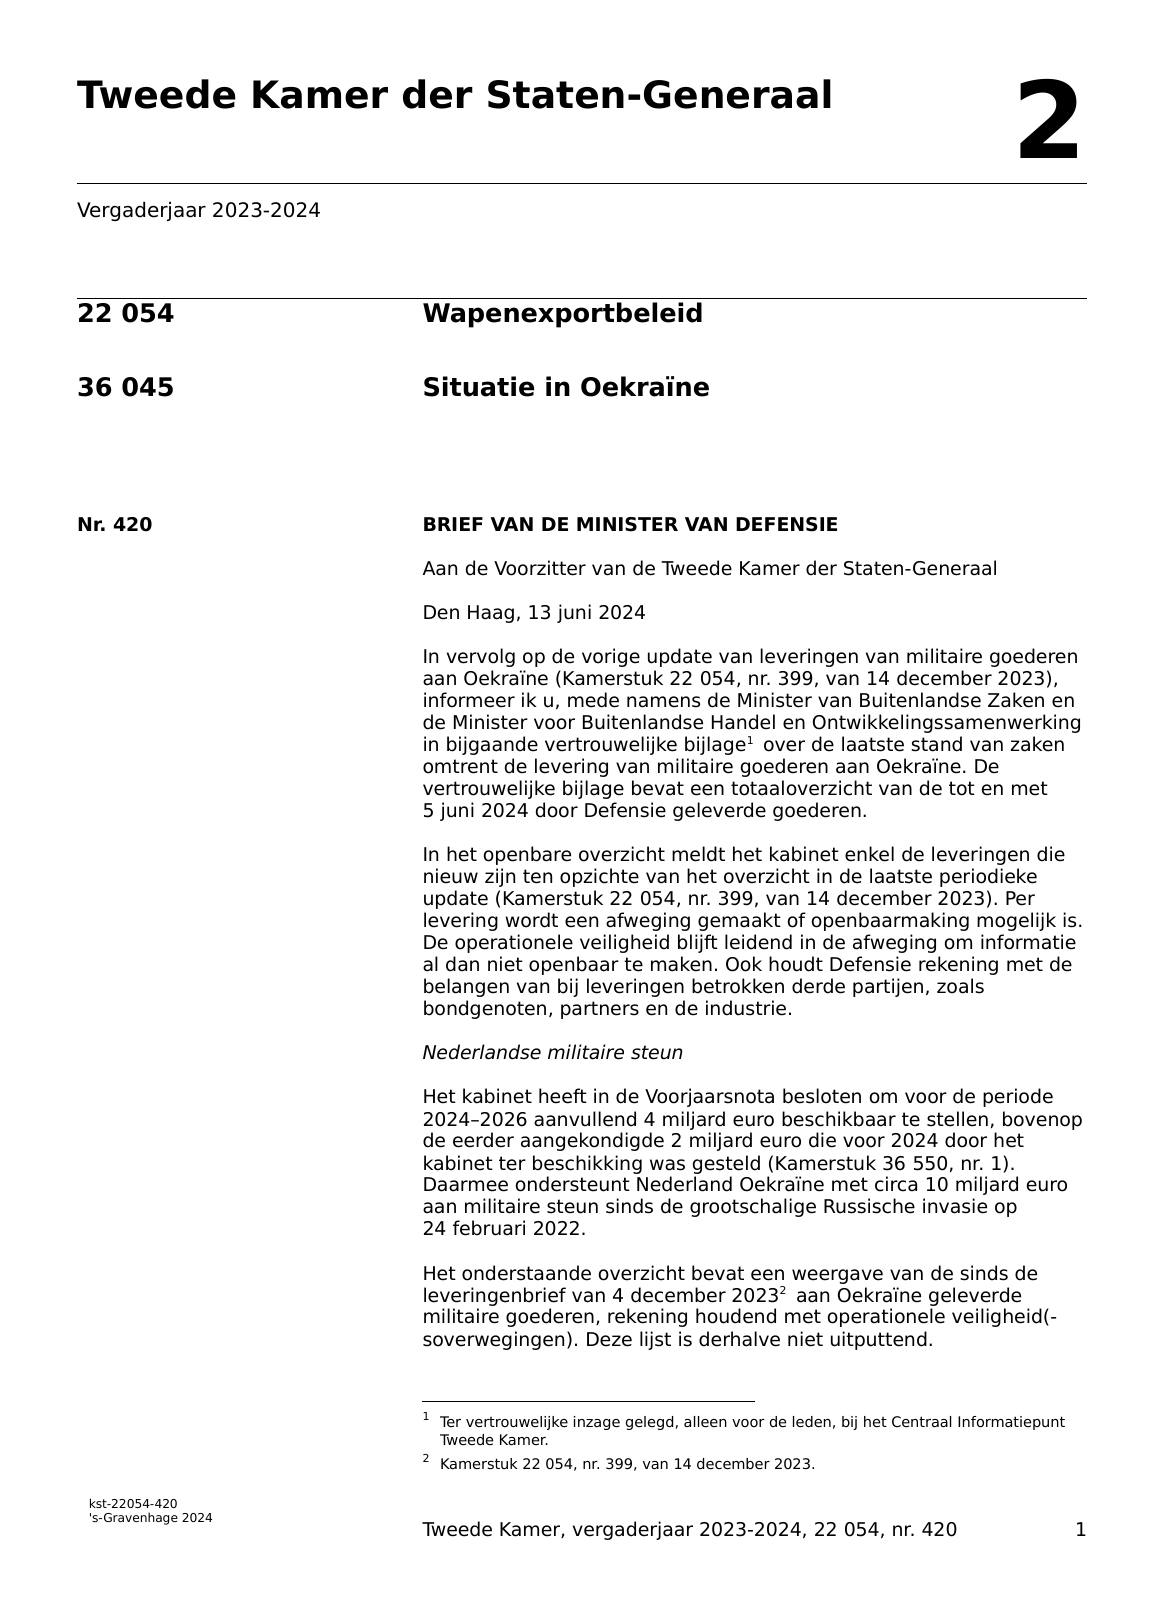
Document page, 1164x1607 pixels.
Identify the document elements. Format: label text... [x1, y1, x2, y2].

table_header Tweede Kamer der Staten-Generaal [77, 59, 886, 183]
text Kamerstuk 22 054, nr. 399, van 14 december 2023. [422, 1452, 1087, 1474]
subtitle Nr. 420 BRIEF VAN DE MINISTER VAN DEFENSIE [77, 514, 1087, 536]
text Het onderstaande overzicht bevat een weergave van de sinds de leveringenbrief van 4 december 2023 aan Oekraïne geleverde militaire goederen, rekening houdend met operationele veiligheid(-soverwegingen). Deze lijst is derhalve niet uitputtend. [422, 1262, 1087, 1350]
subtitle 36 045 Situatie in Oekraïne [77, 373, 1087, 403]
text 's-Gravenhage 2024 [88, 1511, 323, 1525]
text Den Haag, 13 juni 2024 [422, 602, 1087, 624]
text Ter vertrouwelijke inzage gelegd, alleen voor de leden, bij het Centraal Informatiepunt Tweede Kamer. [422, 1410, 1087, 1449]
text In het openbare overzicht meldt het kabinet enkel de leveringen die nieuw zijn ten opzichte van het overzicht in de laatste periodieke update (Kamerstuk 22 054, nr. 399, van 14 december 2023). Per levering wordt een afweging gemaakt of openbaarmaking mogelijk is. De operationele veiligheid blijft leidend in de afweging om informatie al dan niet openbaar te maken. Ook houdt Defensie rekening met de belangen van bij leveringen betrokken derde partijen, zoals bondgenoten, partners en de industrie. [422, 844, 1087, 1020]
text kst-22054-420 [88, 1497, 323, 1511]
subtitle Nederlandse militaire steun [422, 1042, 1087, 1064]
table_header 2 [886, 59, 1087, 183]
text Het kabinet heeft in de Voorjaarsnota besloten om voor de periode 2024–2026 aanvullend 4 miljard euro beschikbaar te stellen, bovenop de eerder aangekondigde 2 miljard euro die voor 2024 door het kabinet ter beschikking was gesteld (Kamerstuk 36 550, nr. 1). Daarmee ondersteunt Nederland Oekraïne met circa 10 miljard euro aan militaire steun sinds de grootschalige Russische invasie op 24 februari 2022. [422, 1086, 1087, 1240]
text Aan de Voorzitter van de Tweede Kamer der Staten-Generaal [422, 558, 1087, 580]
table_cell Vergaderjaar 2023-2024 [77, 184, 1087, 298]
text In vervolg op de vorige update van leveringen van militaire goederen aan Oekraïne (Kamerstuk 22 054, nr. 399, van 14 december 2023), informeer ik u, mede namens de Minister van Buitenlandse Zaken en de Minister voor Buitenlandse Handel en Ontwikkelingssamenwerking in bijgaande vertrouwelijke bijlage over de laatste stand van zaken omtrent de levering van militaire goederen aan Oekraïne. De vertrouwelijke bijlage bevat een totaaloverzicht van de tot en met 5 juni 2024 door Defensie geleverde goederen. [422, 646, 1087, 822]
subtitle 22 054 Wapenexportbeleid [77, 299, 1087, 329]
